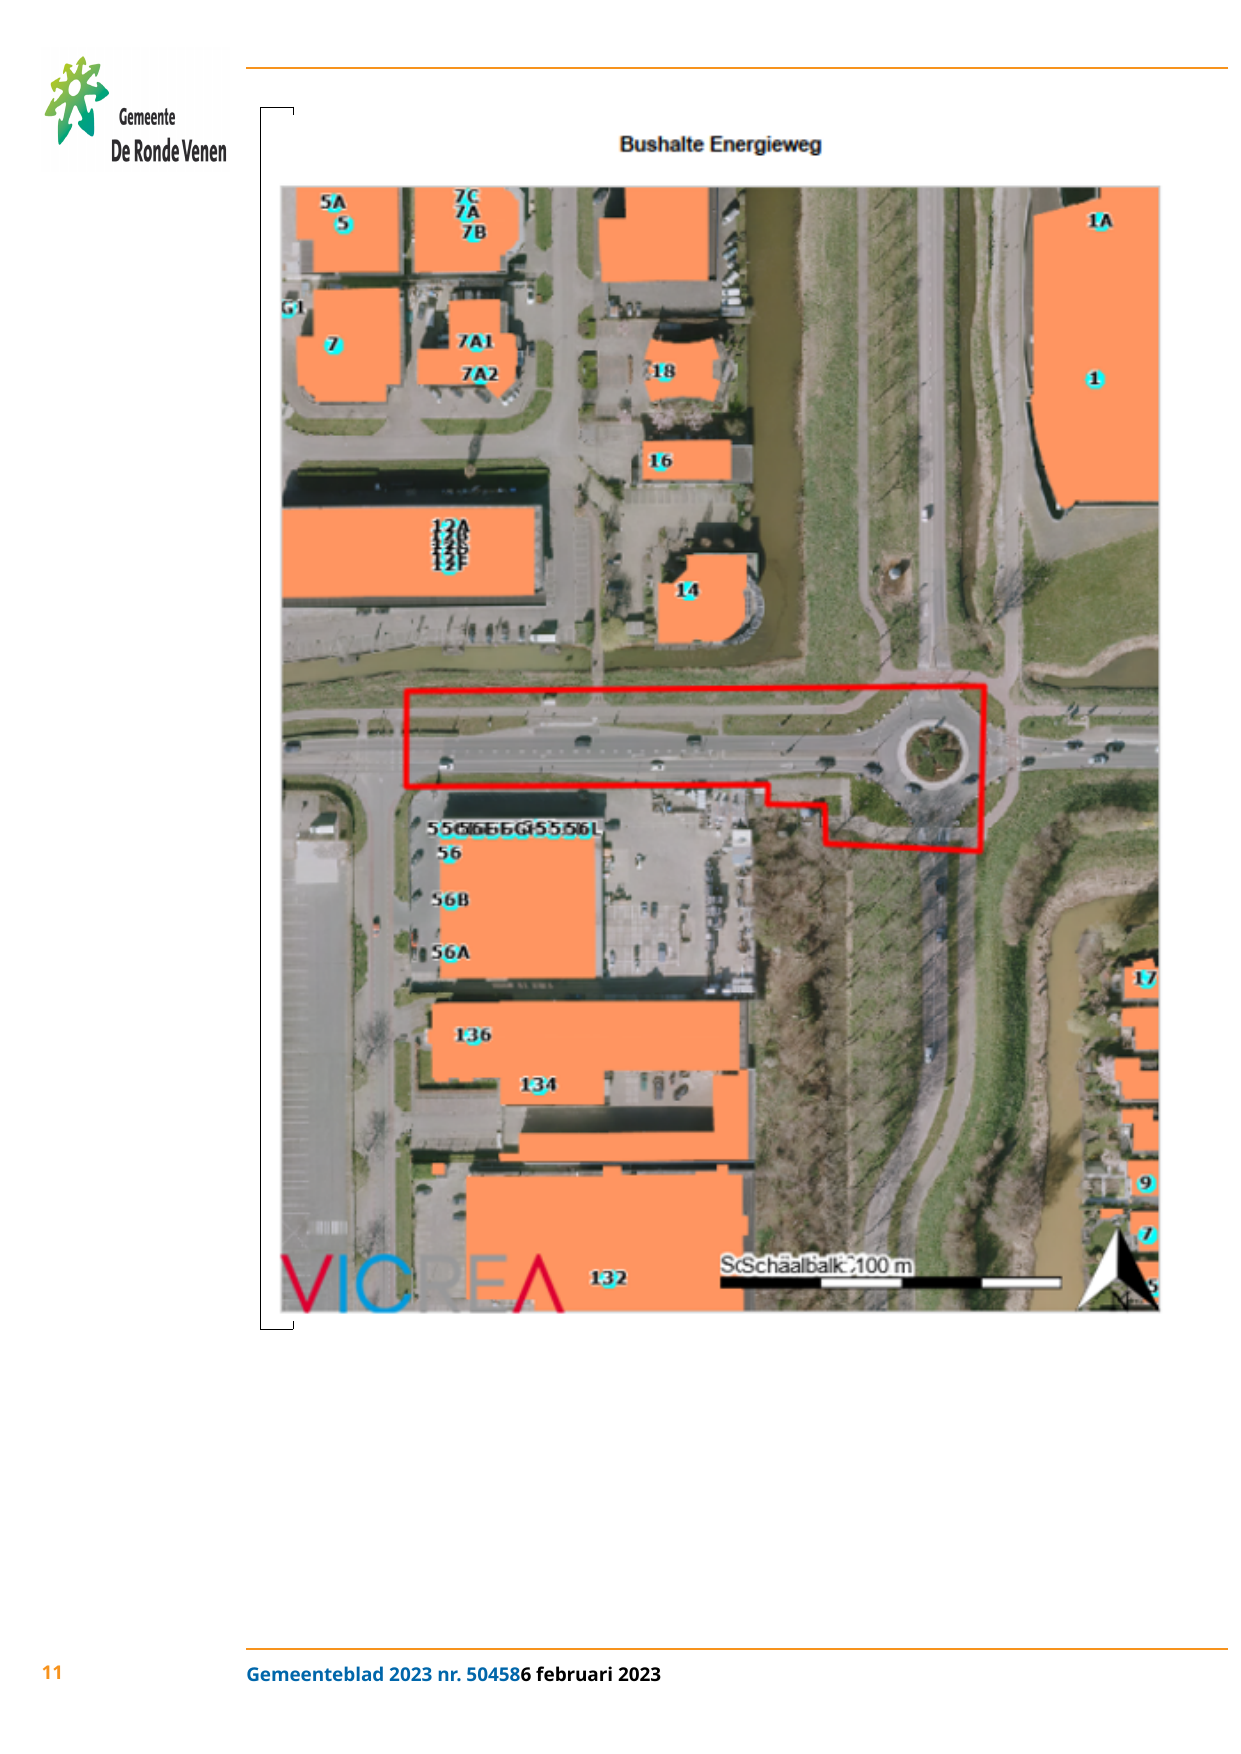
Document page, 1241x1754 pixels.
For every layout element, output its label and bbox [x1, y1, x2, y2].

picture [41, 47, 231, 172]
picture [268, 115, 1173, 1321]
